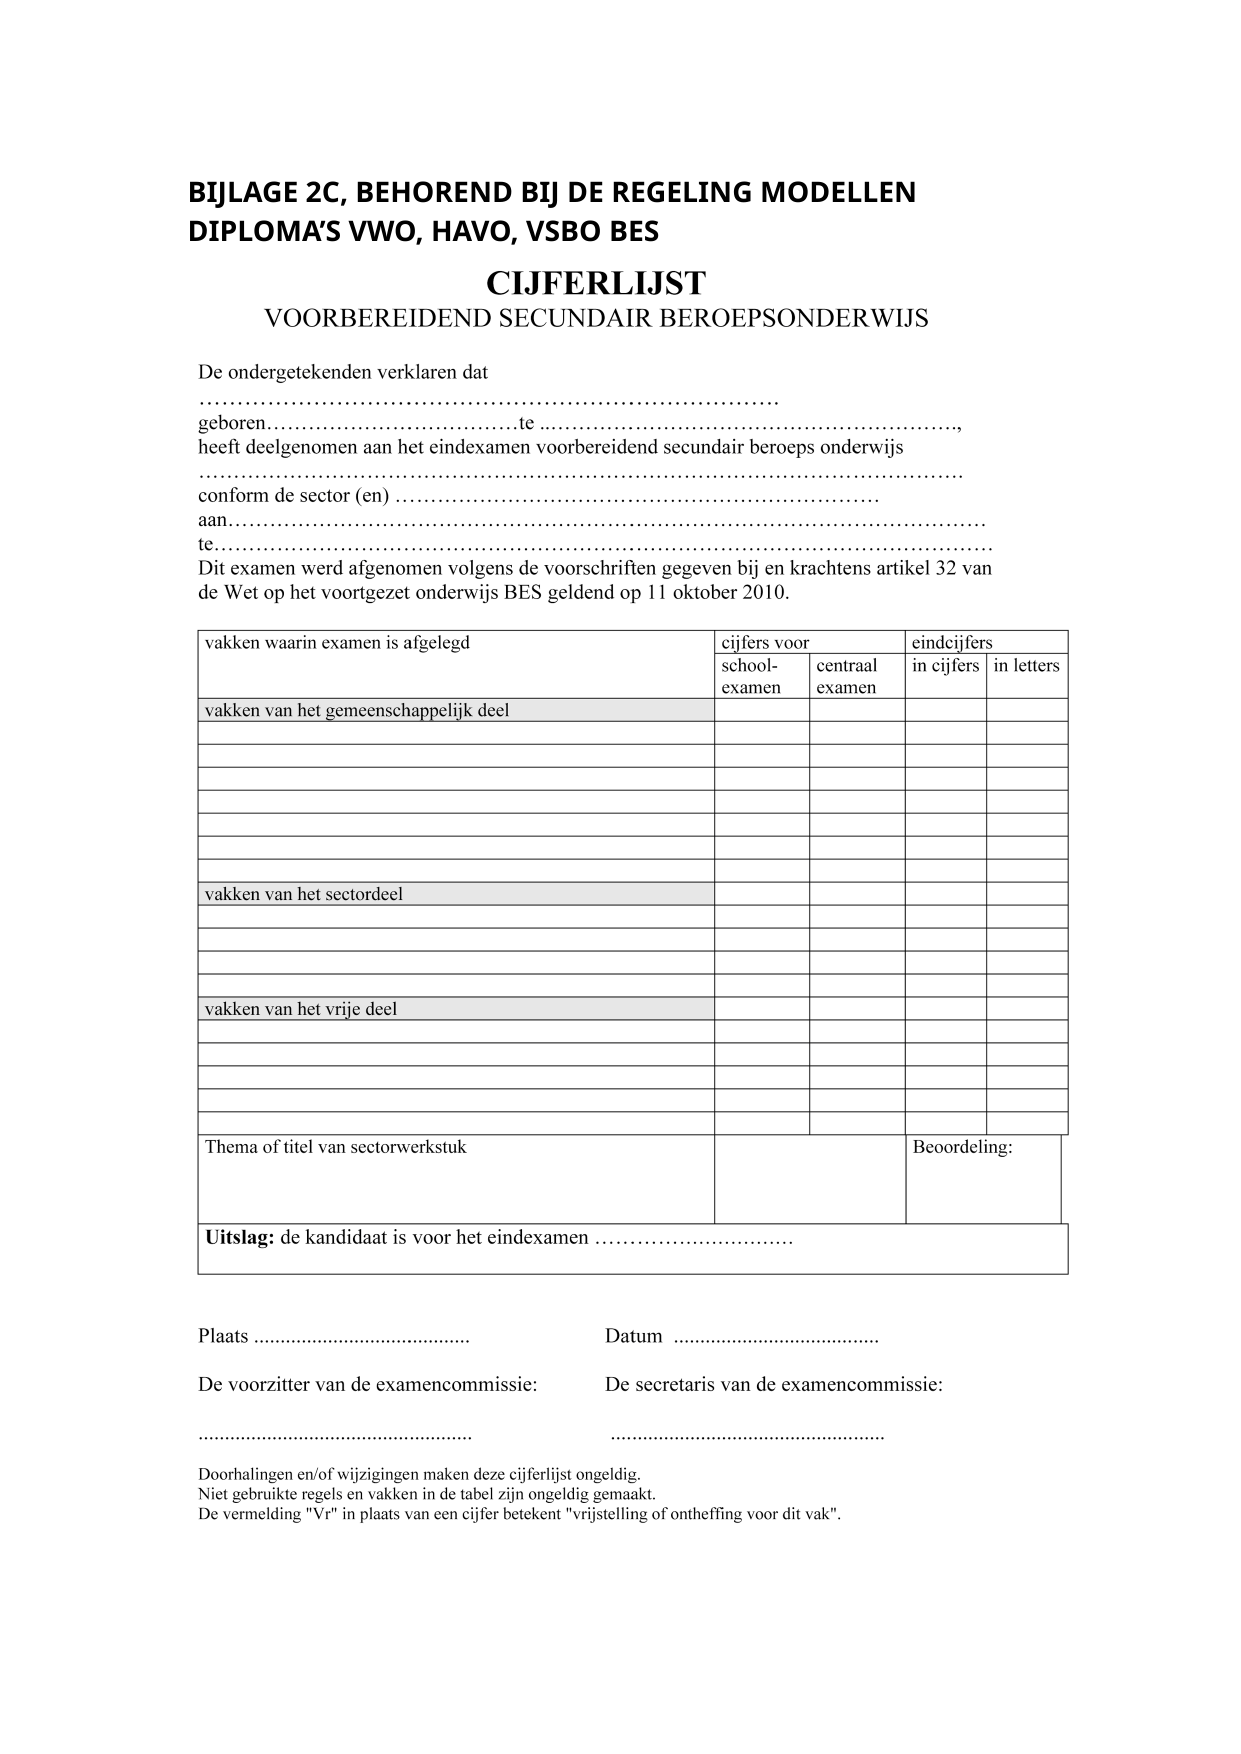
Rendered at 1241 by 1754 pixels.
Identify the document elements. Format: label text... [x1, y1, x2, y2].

subtitle BIJLAGE 2C, BEHOREND BIJ DE REGELING MODELLEN DIPLOMA’S VWO, HAVO, VSBO BES [187, 172, 1053, 250]
picture [187, 264, 1075, 1531]
